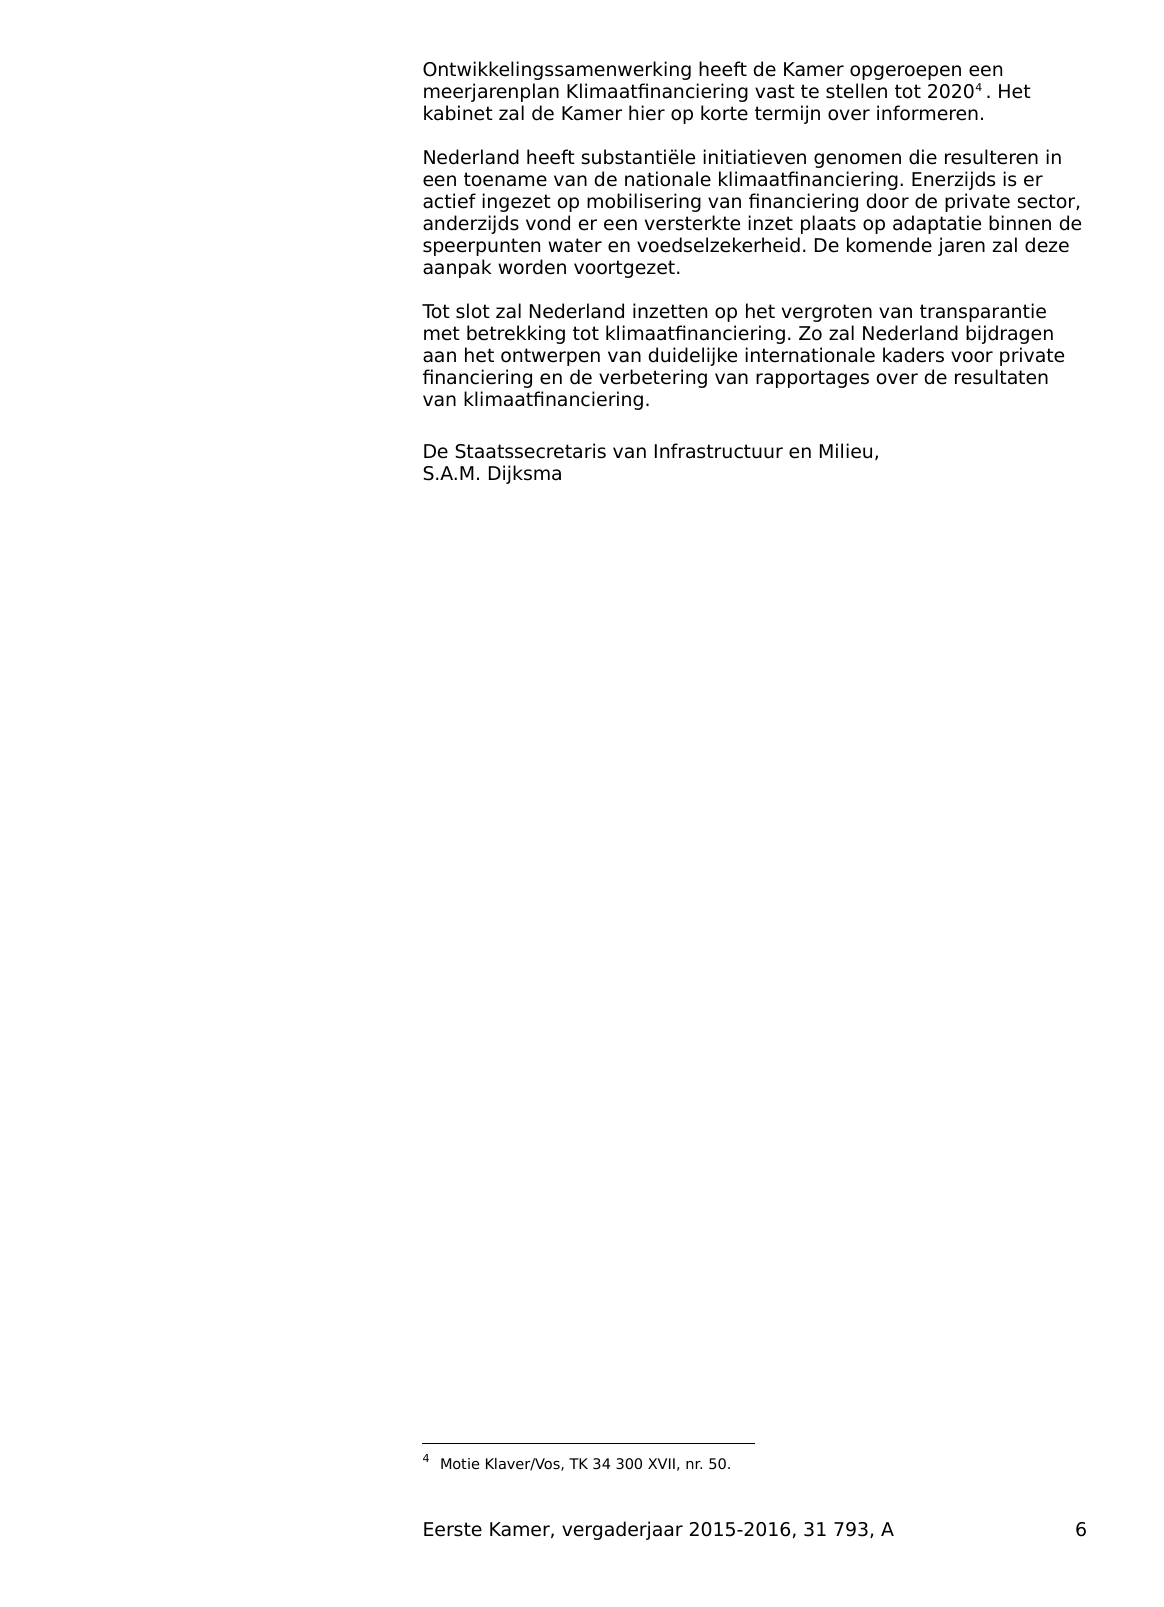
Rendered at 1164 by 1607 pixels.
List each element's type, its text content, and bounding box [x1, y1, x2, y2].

text Tot slot zal Nederland inzetten op het vergroten van transparantie met betrekking tot klimaatfinanciering. Zo zal Nederland bijdragen aan het ontwerpen van duidelijke internationale kaders voor private financiering en de verbetering van rapportages over de resultaten van klimaatfinanciering. [422, 301, 1087, 411]
text Ontwikkelingssamenwerking heeft de Kamer opgeroepen een meerjarenplan Klimaatfinanciering vast te stellen tot 2020. Het kabinet zal de Kamer hier op korte termijn over informeren. [422, 59, 1087, 125]
text De Staatssecretaris van Infrastructuur en Milieu, S.A.M. Dijksma [422, 441, 1087, 485]
text Nederland heeft substantiële initiatieven genomen die resulteren in een toename van de nationale klimaatfinanciering. Enerzijds is er actief ingezet op mobilisering van financiering door de private sector, anderzijds vond er een versterkte inzet plaats op adaptatie binnen de speerpunten water en voedselzekerheid. De komende jaren zal deze aanpak worden voortgezet. [422, 147, 1087, 279]
text Motie Klaver/Vos, TK 34 300 XVII, nr. 50. [422, 1452, 1087, 1474]
